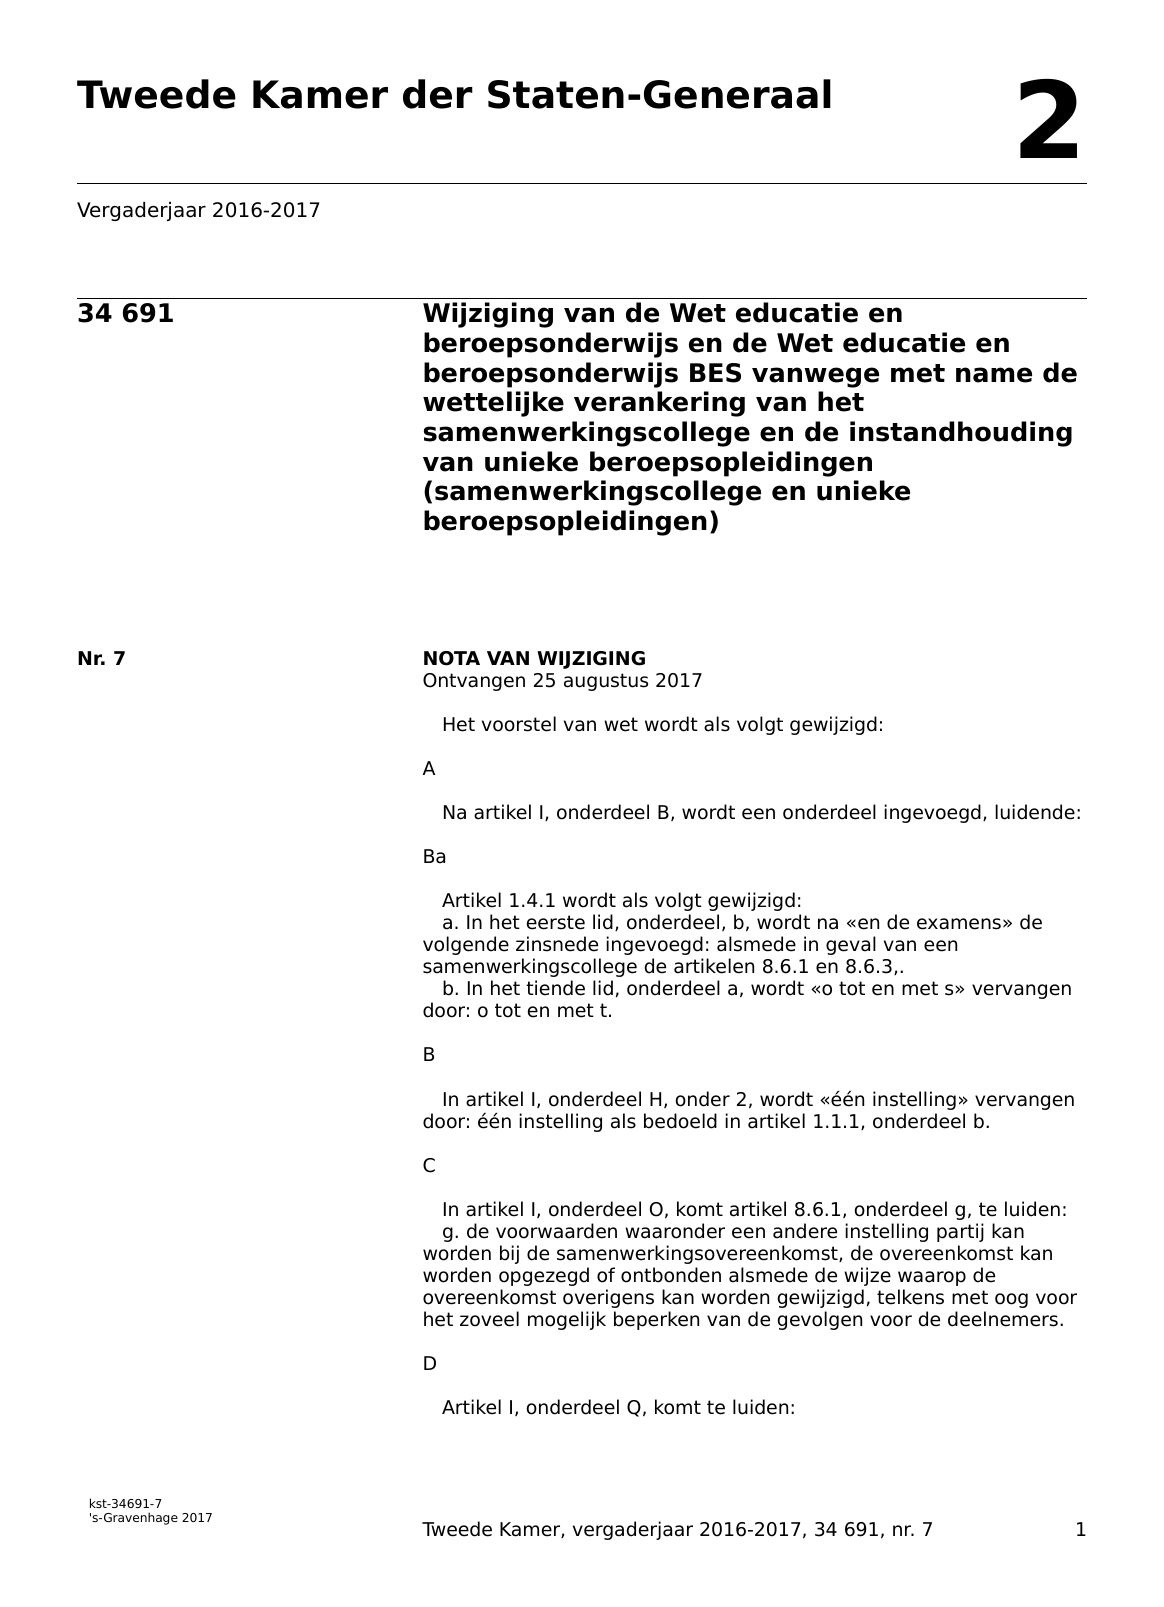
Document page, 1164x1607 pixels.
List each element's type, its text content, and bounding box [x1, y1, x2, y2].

table_header Tweede Kamer der Staten-Generaal [77, 59, 886, 183]
subtitle B [422, 1044, 1087, 1066]
text 's-Gravenhage 2017 [88, 1511, 323, 1525]
text b. In het tiende lid, onderdeel a, wordt «o tot en met s» vervangen door: o tot en met t. [422, 978, 1087, 1022]
text Artikel I, onderdeel Q, komt te luiden: [422, 1397, 1087, 1419]
subtitle D [422, 1353, 1087, 1375]
text Ontvangen 25 augustus 2017 [422, 669, 1087, 691]
table_cell Vergaderjaar 2016-2017 [77, 184, 1087, 298]
text Het voorstel van wet wordt als volgt gewijzigd: [422, 714, 1087, 736]
text kst-34691-7 [88, 1497, 323, 1511]
subtitle Ba [422, 846, 1087, 868]
subtitle C [422, 1155, 1087, 1177]
text In artikel I, onderdeel O, komt artikel 8.6.1, onderdeel g, te luiden: [422, 1199, 1087, 1221]
text In artikel I, onderdeel H, onder 2, wordt «één instelling» vervangen door: één instelling als bedoeld in artikel 1.1.1, onderdeel b. [422, 1088, 1087, 1132]
text g. de voorwaarden waaronder een andere instelling partij kan worden bij de samenwerkingsovereenkomst, de overeenkomst kan worden opgezegd of ontbonden alsmede de wijze waarop de overeenkomst overigens kan worden gewijzigd, telkens met oog voor het zoveel mogelijk beperken van de gevolgen voor de deelnemers. [422, 1221, 1087, 1331]
subtitle 34 691 Wijziging van de Wet educatie en beroepsonderwijs en de Wet educatie en beroepsonderwijs BES vanwege met name de wettelijke verankering van het samenwerkingscollege en de instandhouding van unieke beroepsopleidingen (samenwerkingscollege en unieke beroepsopleidingen) [77, 299, 1087, 536]
subtitle Nr. 7 NOTA VAN WIJZIGING [77, 647, 1087, 669]
table_header 2 [886, 59, 1087, 183]
text Na artikel I, onderdeel B, wordt een onderdeel ingevoegd, luidende: [422, 802, 1087, 824]
text Artikel 1.4.1 wordt als volgt gewijzigd: [422, 890, 1087, 912]
subtitle A [422, 758, 1087, 780]
text a. In het eerste lid, onderdeel, b, wordt na «en de examens» de volgende zinsnede ingevoegd: alsmede in geval van een samenwerkingscollege de artikelen 8.6.1 en 8.6.3,. [422, 912, 1087, 978]
